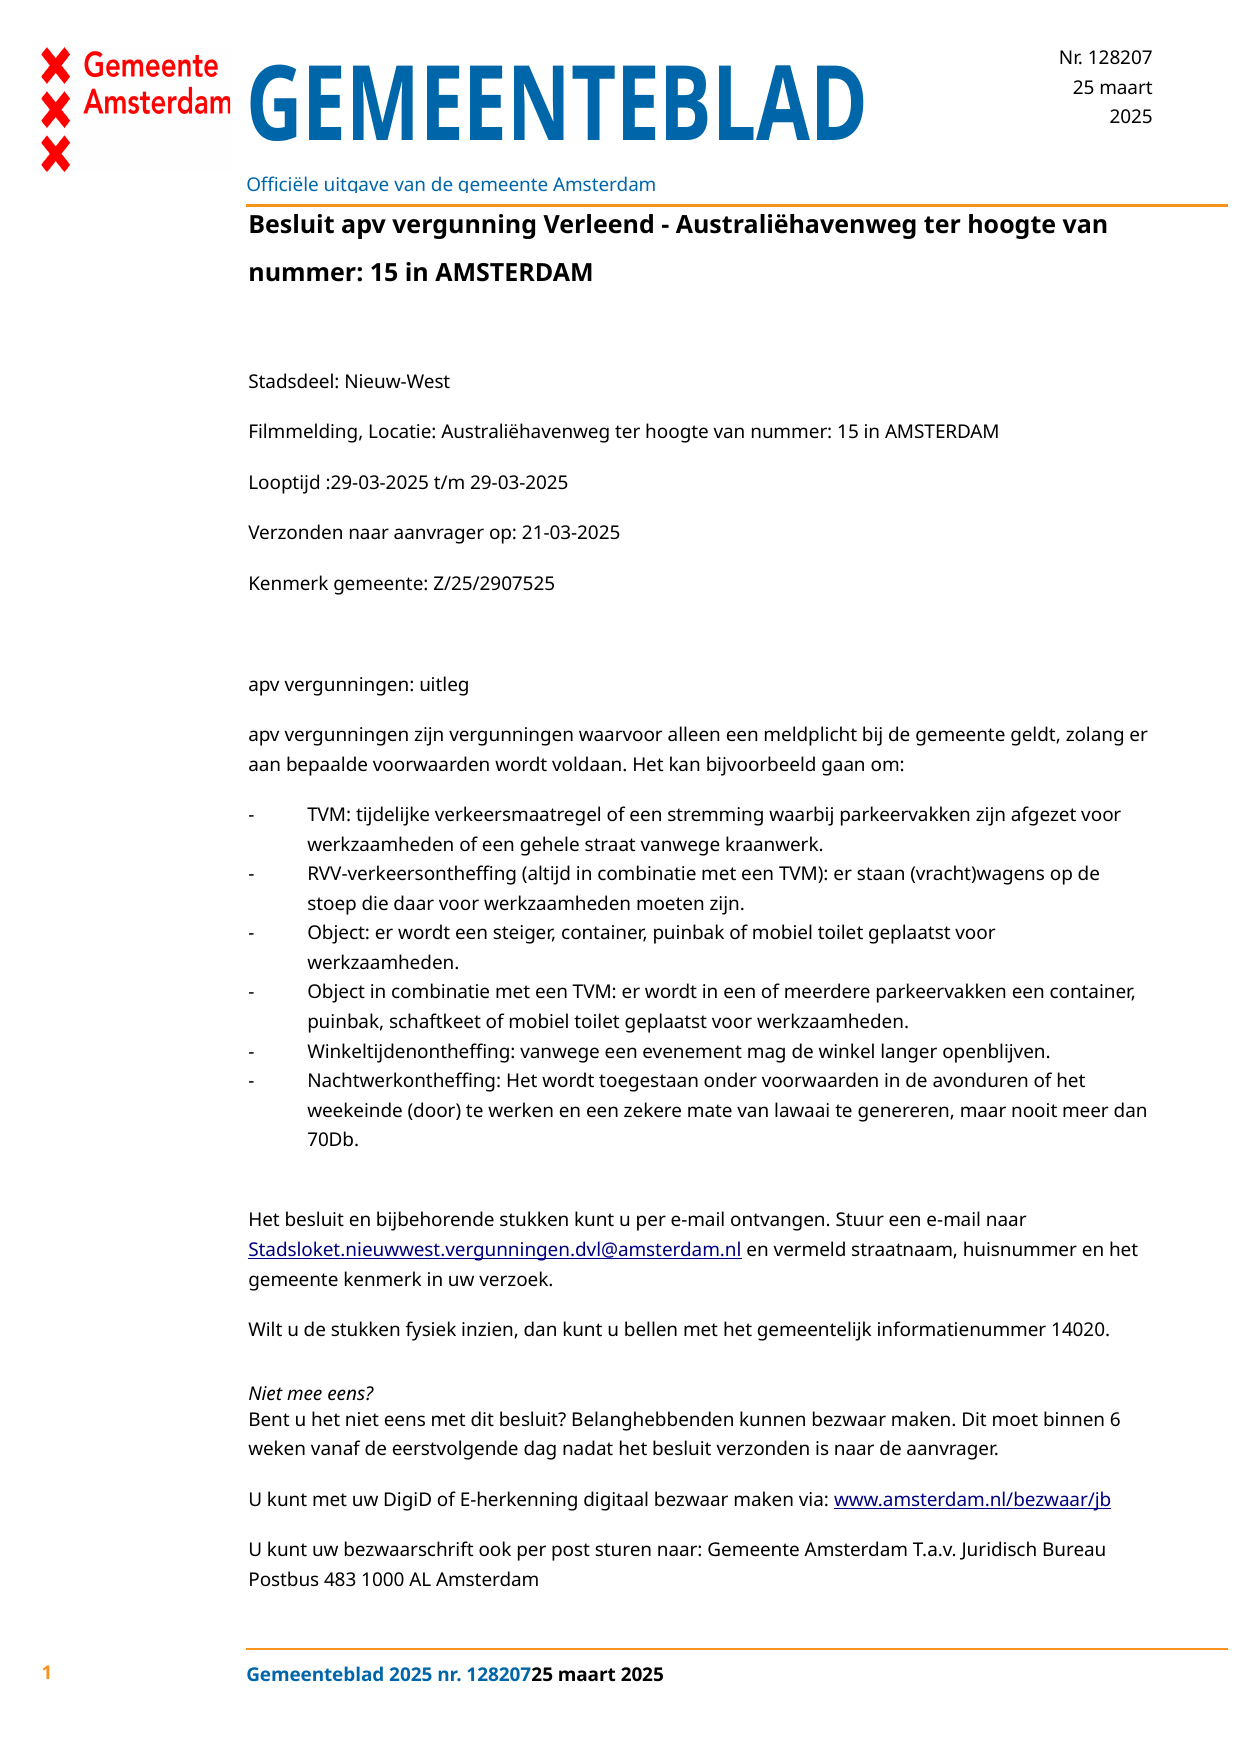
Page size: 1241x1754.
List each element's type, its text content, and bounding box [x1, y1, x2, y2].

text Het besluit en bijbehorende stukken kunt u per e-mail ontvangen. Stuur een e-mail naar Stadsloket.nieuwwest.vergunningen.dvl@amsterdam.nl en vermeld straatnaam, huisnummer en het gemeente kenmerk in uw verzoek. [248, 1207, 1152, 1292]
text Stadsdeel: Nieuw-West [248, 368, 1152, 394]
list Nachtwerkontheffing: Het wordt toegestaan onder voorwaarden in de avonduren of het weekeinde (door) te werken en een zekere mate van lawaai te genereren, maar nooit meer dan 70Db. [248, 1067, 1152, 1152]
list Object in combinatie met een TVM: er wordt in een of meerdere parkeervakken een container, puinbak, schaftkeet of mobiel toilet geplaatst voor werkzaamheden. [248, 979, 1152, 1034]
list TVM: tijdelijke verkeersmaatregel of een stremming waarbij parkeervakken zijn afgezet voor werkzaamheden of een gehele straat vanwege kraanwerk. [248, 801, 1152, 857]
list Winkeltijdenontheffing: vanwege een evenement mag de winkel langer openblijven. [248, 1038, 1152, 1064]
text Looptijd :29-03-2025 t/m 29-03-2025 [248, 469, 1152, 495]
text apv vergunningen zijn vergunningen waarvoor alleen een meldplicht bij de gemeente geldt, zolang er aan bepaalde voorwaarden wordt voldaan. Het kan bijvoorbeeld gaan om: [248, 721, 1152, 777]
text Filmmelding, Locatie: Australiëhavenweg ter hoogte van nummer: 15 in AMSTERDAM [248, 419, 1152, 444]
text Wilt u de stukken fysiek inzien, dan kunt u bellen met het gemeentelijk informatienummer 14020. [248, 1316, 1152, 1342]
text apv vergunningen: uitleg [248, 671, 1152, 697]
text Verzonden naar aanvrager op: 21-03-2025 [248, 519, 1152, 545]
text U kunt uw bezwaarschrift ook per post sturen naar: Gemeente Amsterdam T.a.v. Juridisch Bureau Postbus 483 1000 AL Amsterdam [248, 1536, 1152, 1592]
list RVV-verkeersontheffing (altijd in combinatie met een TVM): er staan (vracht)wagens op de stoep die daar voor werkzaamheden moeten zijn. [248, 860, 1152, 916]
text Kenmerk gemeente: Z/25/2907525 [248, 570, 1152, 596]
text U kunt met uw DigiD of E-herkenning digitaal bezwaar maken via: www.amsterdam.nl/bezwaar/jb [248, 1486, 1152, 1512]
text Bent u het niet eens met dit besluit? Belanghebbenden kunnen bezwaar maken. Dit moet binnen 6 weken vanaf de eerstvolgende dag nadat het besluit verzonden is naar de aanvrager. [248, 1406, 1152, 1461]
text Niet mee eens? [248, 1380, 1152, 1406]
list Object: er wordt een steiger, container, puinbak of mobiel toilet geplaatst voor werkzaamheden. [248, 919, 1152, 975]
text Besluit apv vergunning Verleend - Australiëhavenweg ter hoogte van nummer: 15 in AMSTERDAM [248, 207, 1152, 288]
picture [41, 47, 231, 172]
